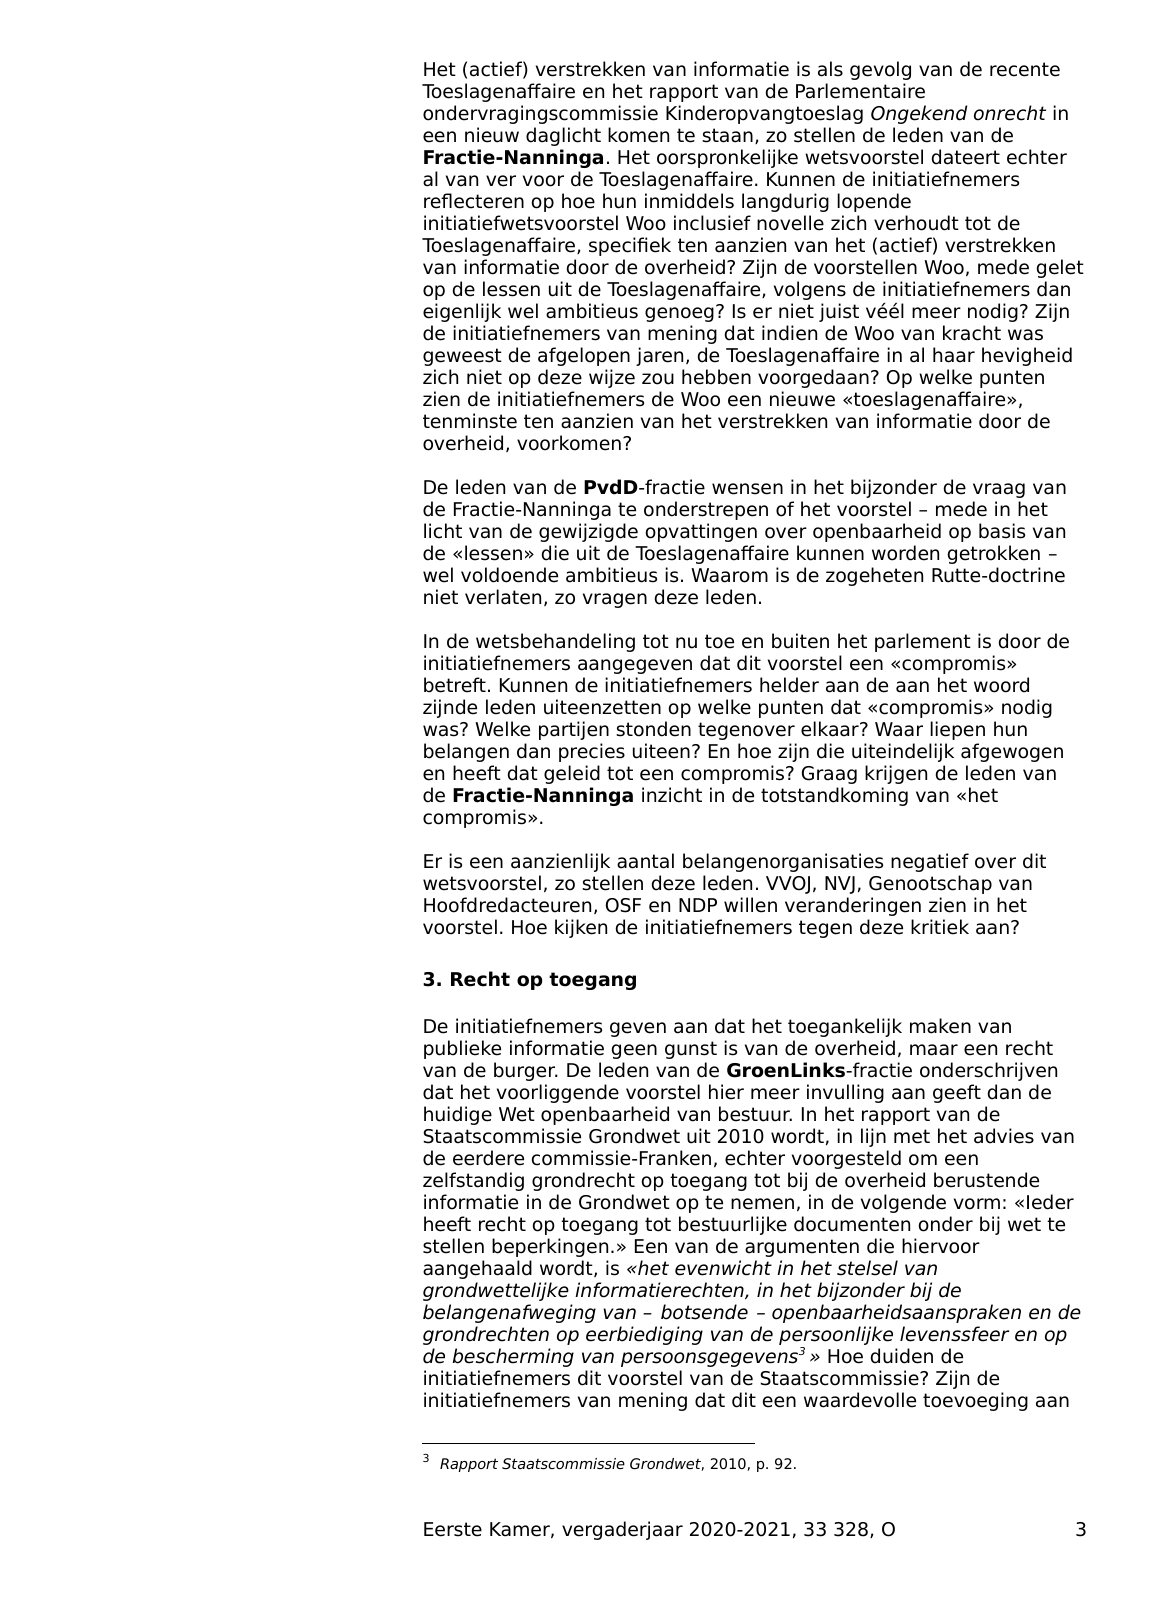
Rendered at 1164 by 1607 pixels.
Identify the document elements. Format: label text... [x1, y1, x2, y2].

text Rapport Staatscommissie Grondwet, 2010, p. 92. [422, 1452, 1087, 1474]
text De initiatiefnemers geven aan dat het toegankelijk maken van publieke informatie geen gunst is van de overheid, maar een recht van de burger. De leden van de GroenLinks-fractie onderschrijven dat het voorliggende voorstel hier meer invulling aan geeft dan de huidige Wet openbaarheid van bestuur. In het rapport van de Staatscommissie Grondwet uit 2010 wordt, in lijn met het advies van de eerdere commissie-Franken, echter voorgesteld om een zelfstandig grondrecht op toegang tot bij de overheid berustende informatie in de Grondwet op te nemen, in de volgende vorm: «Ieder heeft recht op toegang tot bestuurlijke documenten onder bij wet te stellen beperkingen.» Een van de argumenten die hiervoor aangehaald wordt, is «het evenwicht in het stelsel van grondwettelijke informatierechten, in het bijzonder bij de belangenafweging van – botsende – openbaarheidsaanspraken en de grondrechten op eerbiediging van de persoonlijke levenssfeer en op de bescherming van persoonsgegevens» Hoe duiden de initiatiefnemers dit voorstel van de Staatscommissie? Zijn de initiatiefnemers van mening dat dit een waardevolle toevoeging aan [422, 1016, 1087, 1411]
subtitle 3. Recht op toegang [422, 969, 1087, 991]
text In de wetsbehandeling tot nu toe en buiten het parlement is door de initiatiefnemers aangegeven dat dit voorstel een «compromis» betreft. Kunnen de initiatiefnemers helder aan de aan het woord zijnde leden uiteenzetten op welke punten dat «compromis» nodig was? Welke partijen stonden tegenover elkaar? Waar liepen hun belangen dan precies uiteen? En hoe zijn die uiteindelijk afgewogen en heeft dat geleid tot een compromis? Graag krijgen de leden van de Fractie-Nanninga inzicht in de totstandkoming van «het compromis». [422, 631, 1087, 829]
text De leden van de PvdD-fractie wensen in het bijzonder de vraag van de Fractie-Nanninga te onderstrepen of het voorstel – mede in het licht van de gewijzigde opvattingen over openbaarheid op basis van de «lessen» die uit de Toeslagenaffaire kunnen worden getrokken – wel voldoende ambitieus is. Waarom is de zogeheten Rutte-doctrine niet verlaten, zo vragen deze leden. [422, 477, 1087, 609]
text Het (actief) verstrekken van informatie is als gevolg van de recente Toeslagenaffaire en het rapport van de Parlementaire ondervragingscommissie Kinderopvangtoeslag Ongekend onrecht in een nieuw daglicht komen te staan, zo stellen de leden van de Fractie-Nanninga. Het oorspronkelijke wetsvoorstel dateert echter al van ver voor de Toeslagenaffaire. Kunnen de initiatiefnemers reflecteren op hoe hun inmiddels langdurig lopende initiatiefwetsvoorstel Woo inclusief novelle zich verhoudt tot de Toeslagenaffaire, specifiek ten aanzien van het (actief) verstrekken van informatie door de overheid? Zijn de voorstellen Woo, mede gelet op de lessen uit de Toeslagenaffaire, volgens de initiatiefnemers dan eigenlijk wel ambitieus genoeg? Is er niet juist véél meer nodig? Zijn de initiatiefnemers van mening dat indien de Woo van kracht was geweest de afgelopen jaren, de Toeslagenaffaire in al haar hevigheid zich niet op deze wijze zou hebben voorgedaan? Op welke punten zien de initiatiefnemers de Woo een nieuwe «toeslagenaffaire», tenminste ten aanzien van het verstrekken van informatie door de overheid, voorkomen? [422, 59, 1087, 455]
text Er is een aanzienlijk aantal belangenorganisaties negatief over dit wetsvoorstel, zo stellen deze leden. VVOJ, NVJ, Genootschap van Hoofdredacteuren, OSF en NDP willen veranderingen zien in het voorstel. Hoe kijken de initiatiefnemers tegen deze kritiek aan? [422, 851, 1087, 939]
